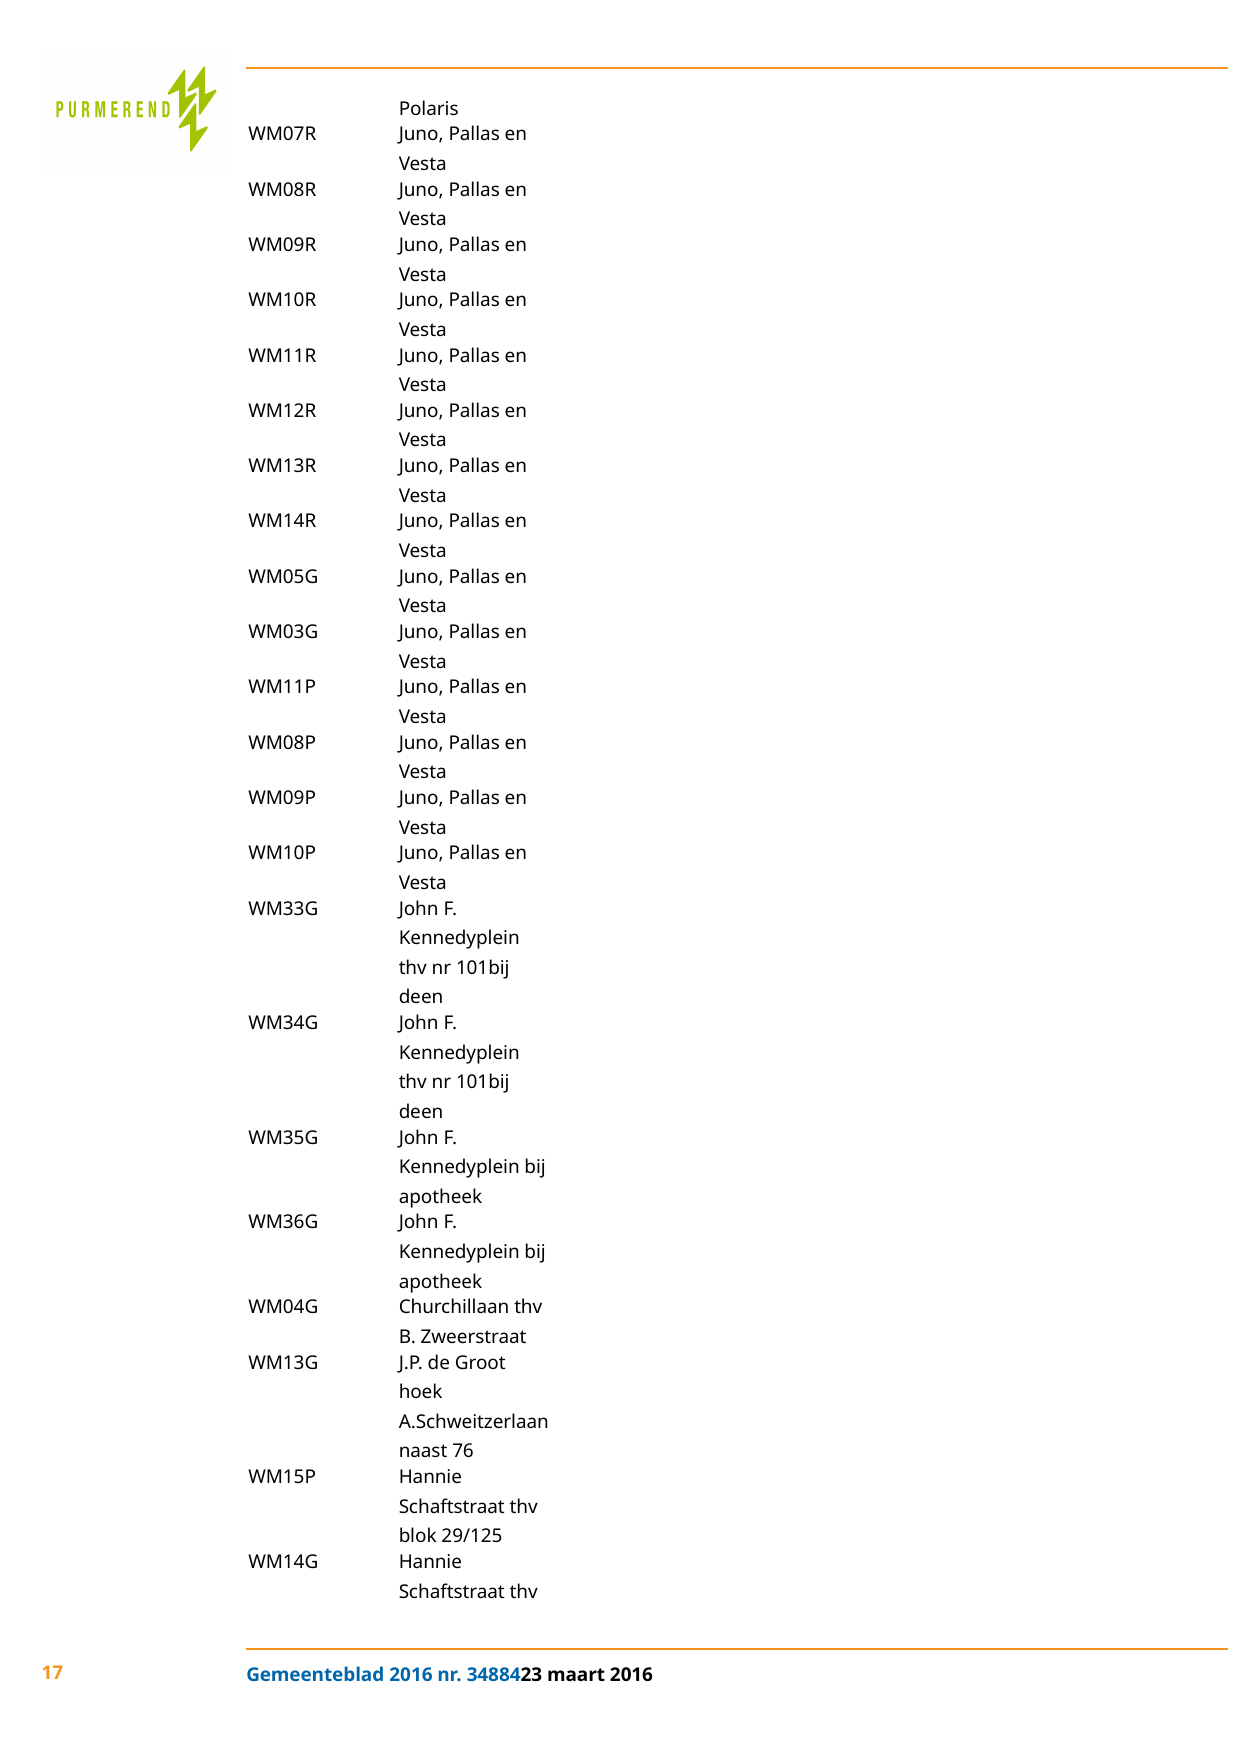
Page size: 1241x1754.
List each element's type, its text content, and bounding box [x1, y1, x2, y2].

table_cell Juno, Pallas en Vesta [399, 121, 549, 176]
table_cell Juno, Pallas en Vesta [399, 618, 549, 674]
table_cell J.P. de Groot hoek A.Schweitzerlaan naast 76 [399, 1349, 549, 1463]
table_cell WM14R [248, 508, 398, 563]
table_cell Polaris [399, 95, 549, 121]
table_cell Churchillaan thv B. Zweerstraat [399, 1294, 549, 1349]
table_cell [549, 1209, 700, 1294]
table_cell John F. Kennedyplein thv nr 101bij deen [399, 1009, 549, 1124]
table_cell WM14G [248, 1548, 398, 1604]
table_cell WM10P [248, 840, 398, 895]
table_cell [549, 895, 700, 1009]
table_cell John F. Kennedyplein thv nr 101bij deen [399, 895, 549, 1009]
table_cell [549, 342, 700, 397]
table_cell [549, 1548, 700, 1604]
table_cell Juno, Pallas en Vesta [399, 453, 549, 508]
table_cell WM33G [248, 895, 398, 1009]
table_cell Hannie Schaftstraat thv [399, 1548, 549, 1604]
table_cell [549, 231, 700, 286]
table_cell Juno, Pallas en Vesta [399, 286, 549, 342]
table_cell WM07R [248, 121, 398, 176]
table_cell [549, 453, 700, 508]
table_cell [549, 618, 700, 674]
table_cell WM35G [248, 1124, 398, 1209]
table_cell WM08R [248, 176, 398, 231]
table_cell [549, 840, 700, 895]
table_cell Juno, Pallas en Vesta [399, 508, 549, 563]
table_cell Juno, Pallas en Vesta [399, 342, 549, 397]
table_cell [549, 1349, 700, 1463]
table_cell WM11P [248, 674, 398, 729]
table_cell [549, 508, 700, 563]
picture [41, 47, 231, 172]
table_cell John F. Kennedyplein bij apotheek [399, 1124, 549, 1209]
table_cell Juno, Pallas en Vesta [399, 563, 549, 618]
table_cell WM36G [248, 1209, 398, 1294]
table_cell [549, 397, 700, 452]
table_cell [549, 121, 700, 176]
table_cell Hannie Schaftstraat thv blok 29/125 [399, 1464, 549, 1548]
table_cell WM15P [248, 1464, 398, 1548]
table_cell Juno, Pallas en Vesta [399, 674, 549, 729]
table_cell [549, 729, 700, 784]
table_cell Juno, Pallas en Vesta [399, 840, 549, 895]
table_cell [549, 1124, 700, 1209]
table_cell [549, 1009, 700, 1124]
table_cell [549, 563, 700, 618]
table_cell WM03G [248, 618, 398, 674]
table_cell [549, 286, 700, 342]
table_cell WM04G [248, 1294, 398, 1349]
table_cell [549, 1464, 700, 1548]
table_cell WM34G [248, 1009, 398, 1124]
table_cell [549, 176, 700, 231]
table_cell WM08P [248, 729, 398, 784]
table_cell Juno, Pallas en Vesta [399, 176, 549, 231]
table_cell WM13R [248, 453, 398, 508]
table_cell WM05G [248, 563, 398, 618]
table_cell Juno, Pallas en Vesta [399, 231, 549, 286]
table_cell [549, 1294, 700, 1349]
table_cell [549, 674, 700, 729]
table_cell John F. Kennedyplein bij apotheek [399, 1209, 549, 1294]
table_cell WM11R [248, 342, 398, 397]
table_cell WM09P [248, 784, 398, 839]
table_cell Juno, Pallas en Vesta [399, 784, 549, 839]
table_cell WM12R [248, 397, 398, 452]
table_cell [248, 95, 398, 121]
table_cell WM13G [248, 1349, 398, 1463]
table_cell [549, 784, 700, 839]
table_cell WM10R [248, 286, 398, 342]
table_cell WM09R [248, 231, 398, 286]
table_cell Juno, Pallas en Vesta [399, 729, 549, 784]
table_cell [549, 95, 700, 121]
table_cell Juno, Pallas en Vesta [399, 397, 549, 452]
